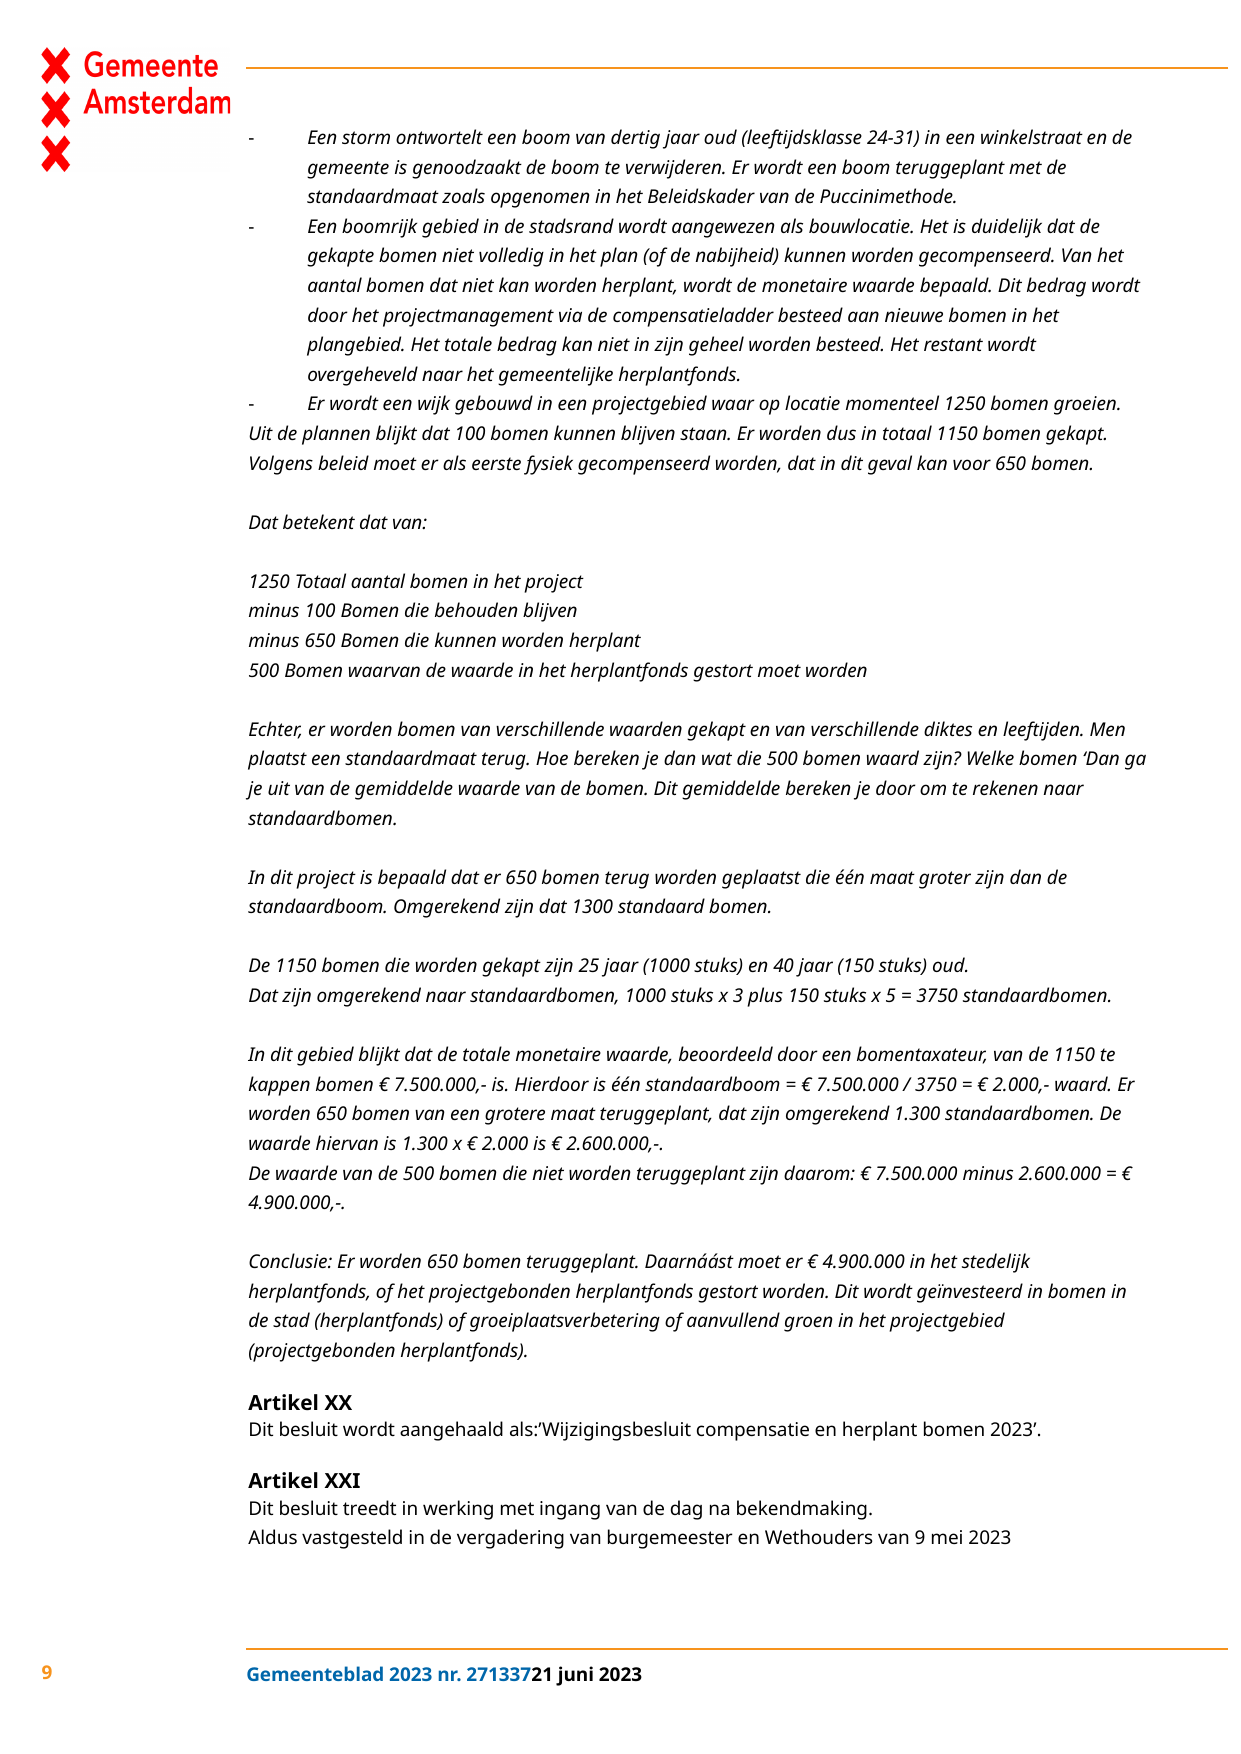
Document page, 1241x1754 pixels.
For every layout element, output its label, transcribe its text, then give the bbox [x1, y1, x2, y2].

text Conclusie: Er worden 650 bomen teruggeplant. Daarnáást moet er € 4.900.000 in het stedelijk herplantfonds, of het projectgebonden herplantfonds gestort worden. Dit wordt geïnvesteerd in bomen in de stad (herplantfonds) of groeiplaatsverbetering of aanvullend groen in het projectgebied (projectgebonden herplantfonds). [248, 1248, 1152, 1363]
text De waarde van de 500 bomen die niet worden teruggeplant zijn daarom: € 7.500.000 minus 2.600.000 = € 4.900.000,-. [248, 1160, 1152, 1215]
text Dat betekent dat van: [248, 509, 1152, 535]
text 1250 Totaal aantal bomen in het project [248, 568, 1152, 594]
text Dit besluit wordt aangehaald als:’Wijzigingsbesluit compensatie en herplant bomen 2023’. [248, 1416, 1152, 1442]
text Echter, er worden bomen van verschillende waarden gekapt en van verschillende diktes en leeftijden. Men plaatst een standaardmaat terug. Hoe bereken je dan wat die 500 bomen waard zijn? Welke bomen ‘Dan ga je uit van de gemiddelde waarde van de bomen. Dit gemiddelde bereken je door om te rekenen naar standaardbomen. [248, 716, 1152, 831]
text De 1150 bomen die worden gekapt zijn 25 jaar (1000 stuks) en 40 jaar (150 stuks) oud. [248, 953, 1152, 978]
list Er wordt een wijk gebouwd in een projectgebied waar op locatie momenteel 1250 bomen groeien. [248, 391, 1152, 416]
text 500 Bomen waarvan de waarde in het herplantfonds gestort moet worden [248, 657, 1152, 683]
text minus 100 Bomen die behouden blijven [248, 598, 1152, 623]
text Dat zijn omgerekend naar standaardbomen, 1000 stuks x 3 plus 150 stuks x 5 = 3750 standaardbomen. [248, 982, 1152, 1008]
text In dit project is bepaald dat er 650 bomen terug worden geplaatst die één maat groter zijn dan de standaardboom. Omgerekend zijn dat 1300 standaard bomen. [248, 864, 1152, 919]
text Aldus vastgesteld in de vergadering van burgemeester en Wethouders van 9 mei 2023 [248, 1524, 1152, 1550]
text In dit gebied blijkt dat de totale monetaire waarde, beoordeeld door een bomentaxateur, van de 1150 te kappen bomen € 7.500.000,- is. Hierdoor is één standaardboom = € 7.500.000 / 3750 = € 2.000,- waard. Er worden 650 bomen van een grotere maat teruggeplant, dat zijn omgerekend 1.300 standaardbomen. De waarde hiervan is 1.300 x € 2.000 is € 2.600.000,-. [248, 1041, 1152, 1156]
text Artikel XX [248, 1388, 1152, 1416]
list Een boomrijk gebied in de stadsrand wordt aangewezen als bouwlocatie. Het is duidelijk dat de gekapte bomen niet volledig in het plan (of de nabijheid) kunnen worden gecompenseerd. Van het aantal bomen dat niet kan worden herplant, wordt de monetaire waarde bepaald. Dit bedrag wordt door het projectmanagement via de compensatieladder besteed aan nieuwe bomen in het plangebied. Het totale bedrag kan niet in zijn geheel worden besteed. Het restant wordt overgeheveld naar het gemeentelijke herplantfonds. [248, 213, 1152, 387]
picture [41, 47, 231, 172]
text Dit besluit treedt in werking met ingang van de dag na bekendmaking. [248, 1495, 1152, 1521]
list Een storm ontwortelt een boom van dertig jaar oud (leeftijdsklasse 24-31) in een winkelstraat en de gemeente is genoodzaakt de boom te verwijderen. Er wordt een boom teruggeplant met de standaardmaat zoals opgenomen in het Beleidskader van de Puccinimethode. [248, 124, 1152, 209]
text Uit de plannen blijkt dat 100 bomen kunnen blijven staan. Er worden dus in totaal 1150 bomen gekapt. Volgens beleid moet er als eerste fysiek gecompenseerd worden, dat in dit geval kan voor 650 bomen. [248, 420, 1152, 476]
text minus 650 Bomen die kunnen worden herplant [248, 627, 1152, 653]
text Artikel XXI [248, 1467, 1152, 1495]
